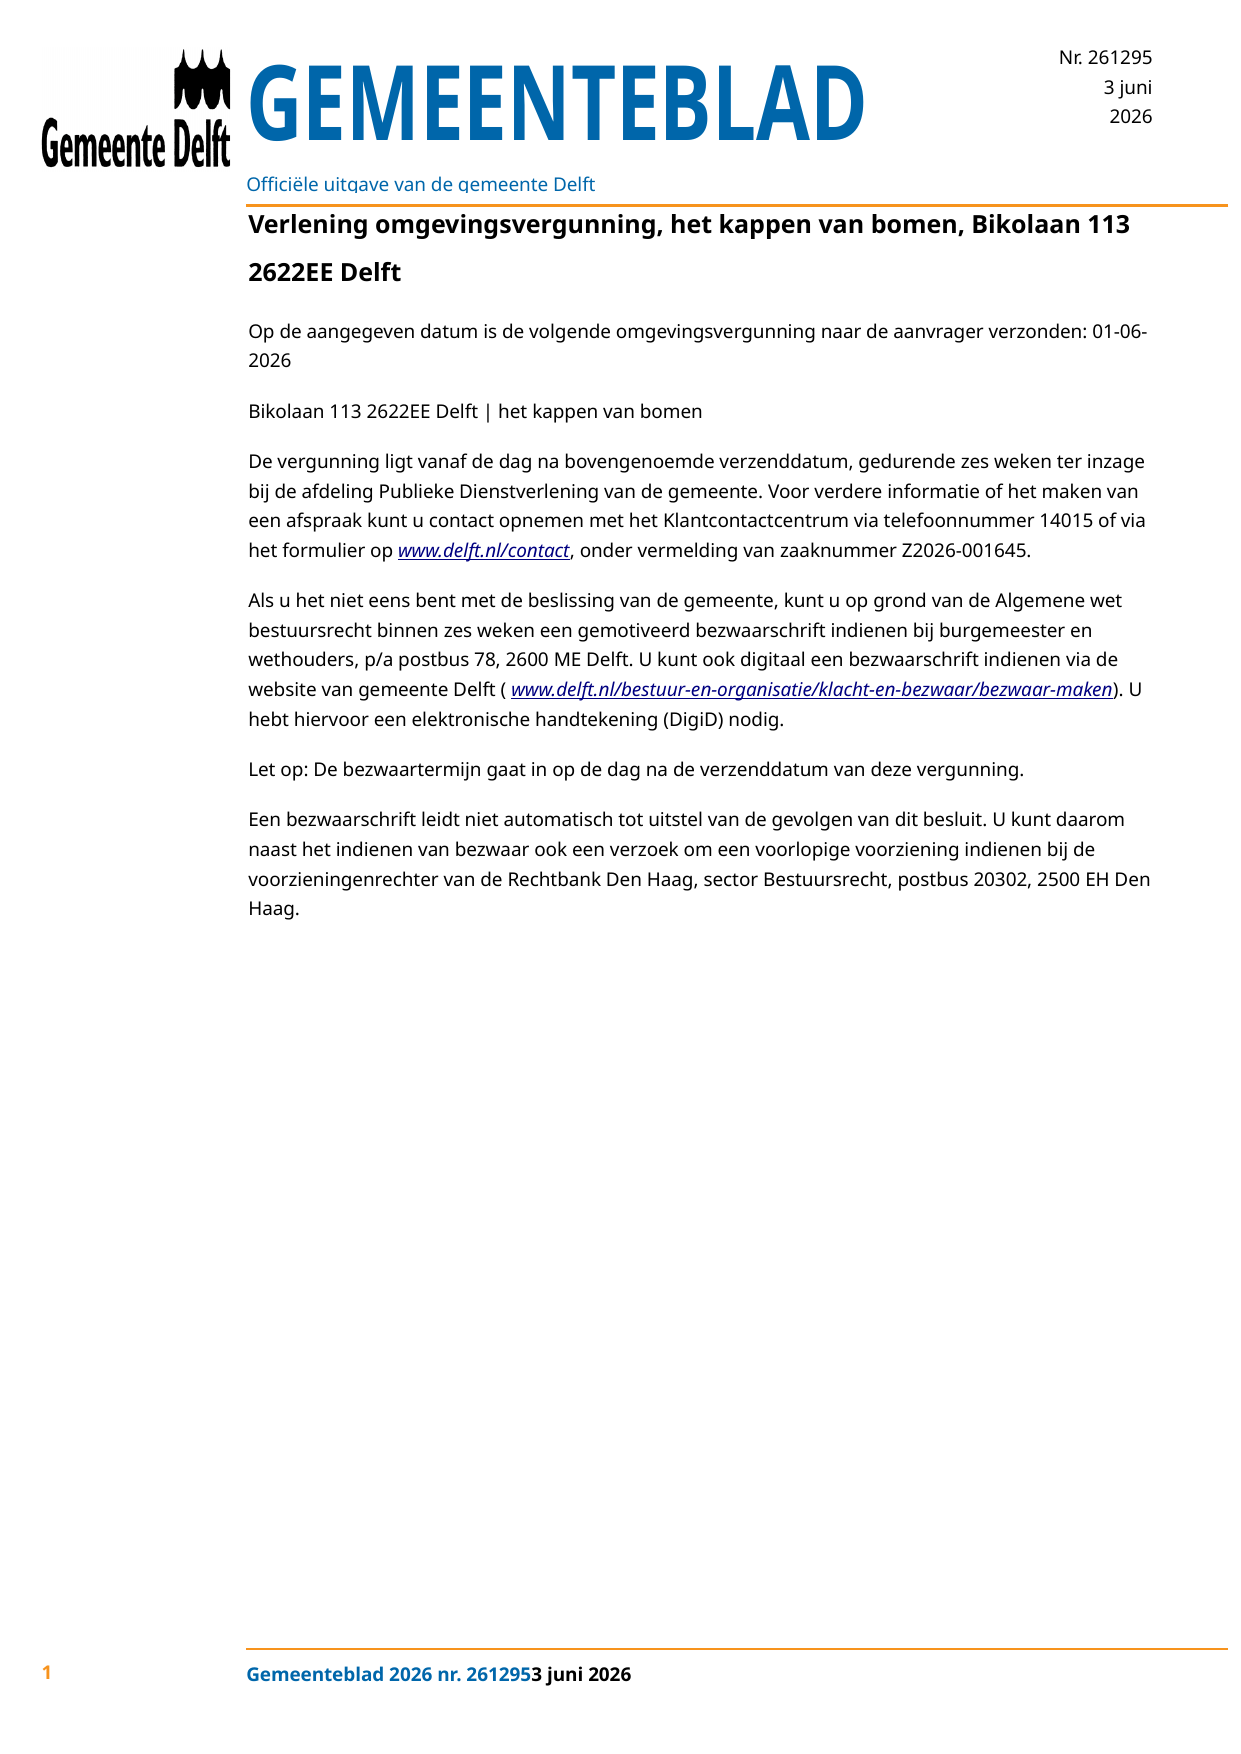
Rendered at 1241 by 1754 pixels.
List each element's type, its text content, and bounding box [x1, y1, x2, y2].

text Verlening omgevingsvergunning, het kappen van bomen, Bikolaan 113 2622EE Delft [248, 207, 1152, 288]
text Op de aangegeven datum is de volgende omgevingsvergunning naar de aanvrager verzonden: 01-06-2026 [248, 318, 1152, 373]
text Let op: De bezwaartermijn gaat in op de dag na de verzenddatum van deze vergunning. [248, 756, 1152, 782]
text De vergunning ligt vanaf de dag na bovengenoemde verzenddatum, gedurende zes weken ter inzage bij de afdeling Publieke Dienstverlening van de gemeente. Voor verdere informatie of het maken van een afspraak kunt u contact opnemen met het Klantcontactcentrum via telefoonnummer 14015 of via het formulier op www.delft.nl/contact, onder vermelding van zaaknummer Z2026-001645. [248, 448, 1152, 563]
picture [41, 47, 231, 172]
text Een bezwaarschrift leidt niet automatisch tot uitstel van de gevolgen van dit besluit. U kunt daarom naast het indienen van bezwaar ook een verzoek om een voorlopige voorziening indienen bij de voorzieningenrechter van de Rechtbank Den Haag, sector Bestuursrecht, postbus 20302, 2500 EH Den Haag. [248, 807, 1152, 921]
text Als u het niet eens bent met de beslissing van de gemeente, kunt u op grond van de Algemene wet bestuursrecht binnen zes weken een gemotiveerd bezwaarschrift indienen bij burgemeester en wethouders, p/a postbus 78, 2600 ME Delft. U kunt ook digitaal een bezwaarschrift indienen via de website van gemeente Delft ( www.delft.nl/bestuur-en-organisatie/klacht-en-bezwaar/bezwaar-maken). U hebt hiervoor een elektronische handtekening (DigiD) nodig. [248, 587, 1152, 732]
text Bikolaan 113 2622EE Delft | het kappen van bomen [248, 398, 1152, 424]
